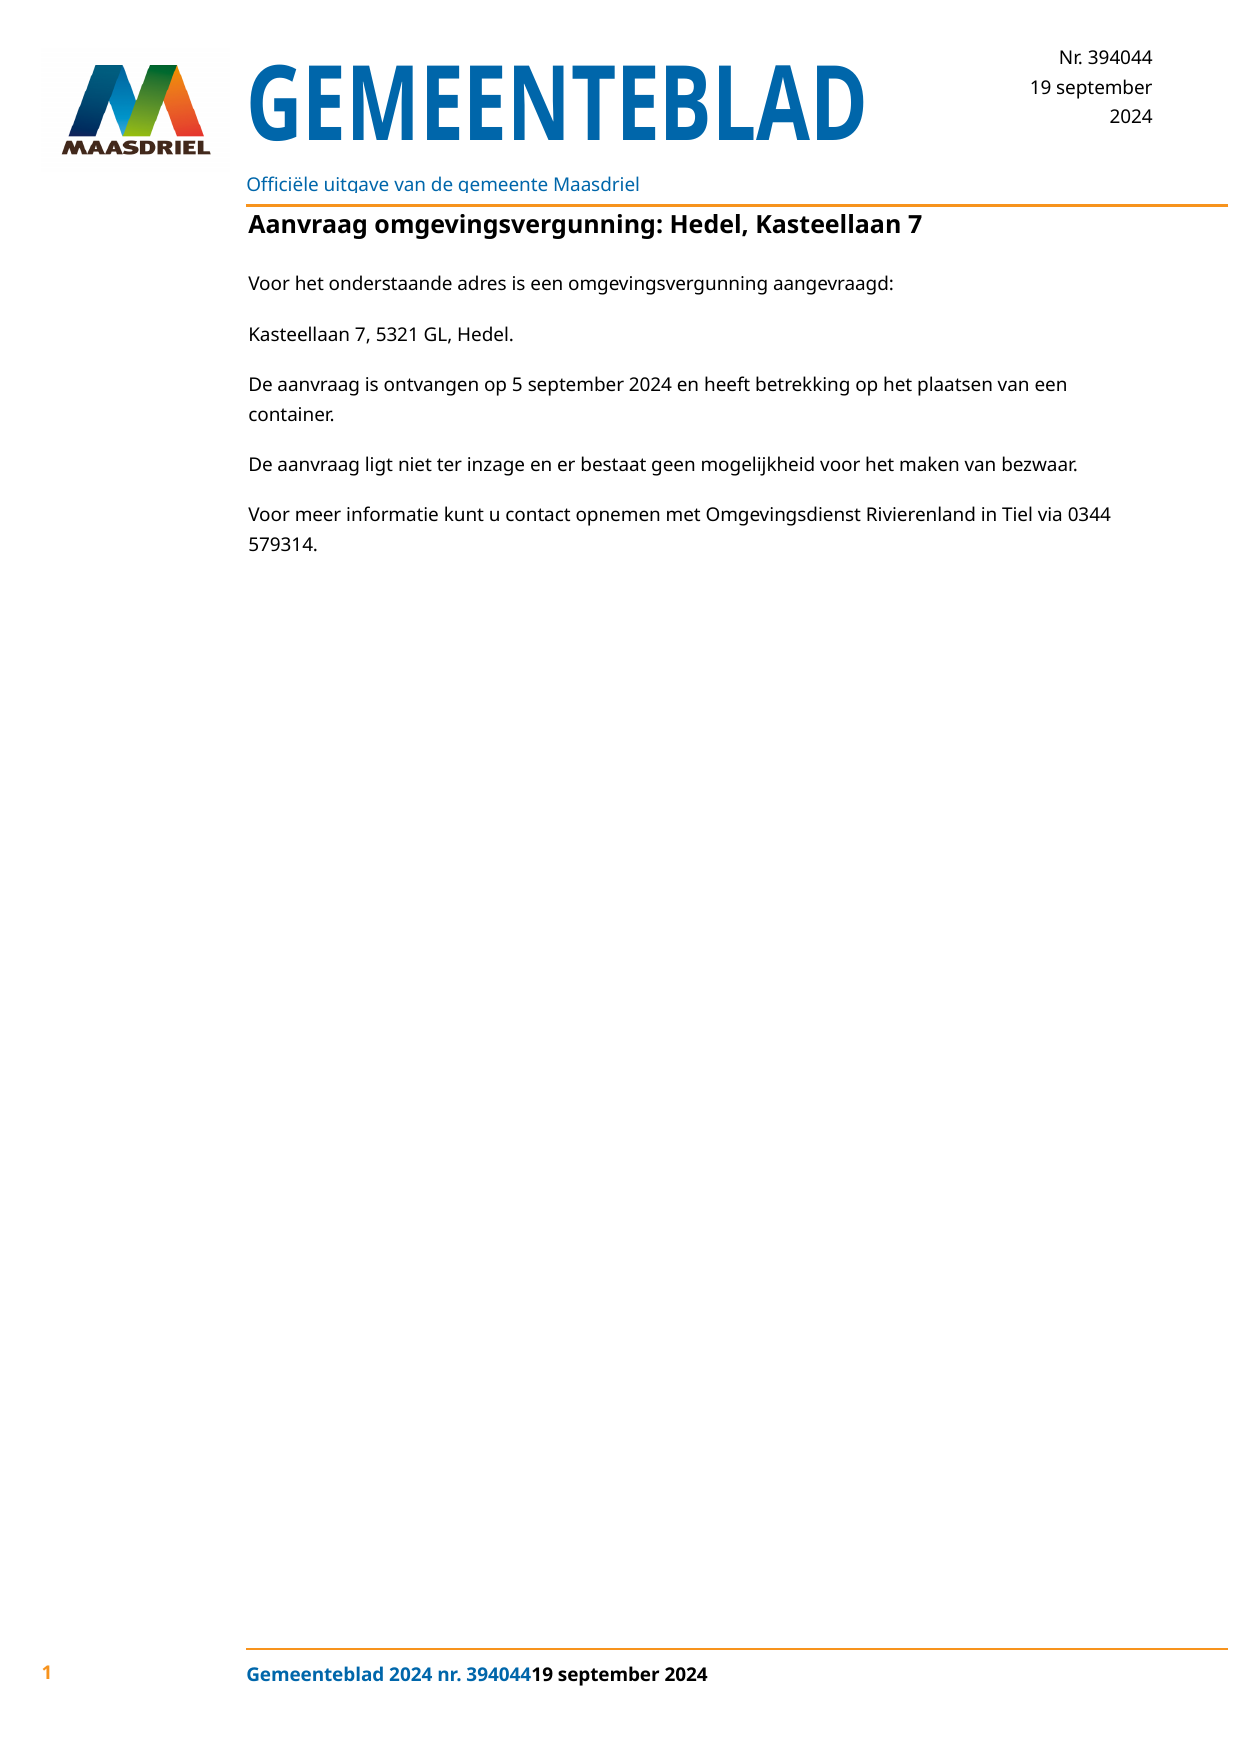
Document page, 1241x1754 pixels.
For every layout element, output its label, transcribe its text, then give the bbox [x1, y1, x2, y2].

text De aanvraag is ontvangen op 5 september 2024 en heeft betrekking op het plaatsen van een container. [248, 371, 1152, 426]
text Kasteellaan 7, 5321 GL, Hedel. [248, 321, 1152, 346]
text Voor het onderstaande adres is een omgevingsvergunning aangevraagd: [248, 270, 1152, 296]
text De aanvraag ligt niet ter inzage en er bestaat geen mogelijkheid voor het maken van bezwaar. [248, 451, 1152, 477]
text Voor meer informatie kunt u contact opnemen met Omgevingsdienst Rivierenland in Tiel via 0344 579314. [248, 502, 1152, 557]
picture [41, 47, 231, 172]
text Aanvraag omgevingsvergunning: Hedel, Kasteellaan 7 [248, 207, 1152, 241]
